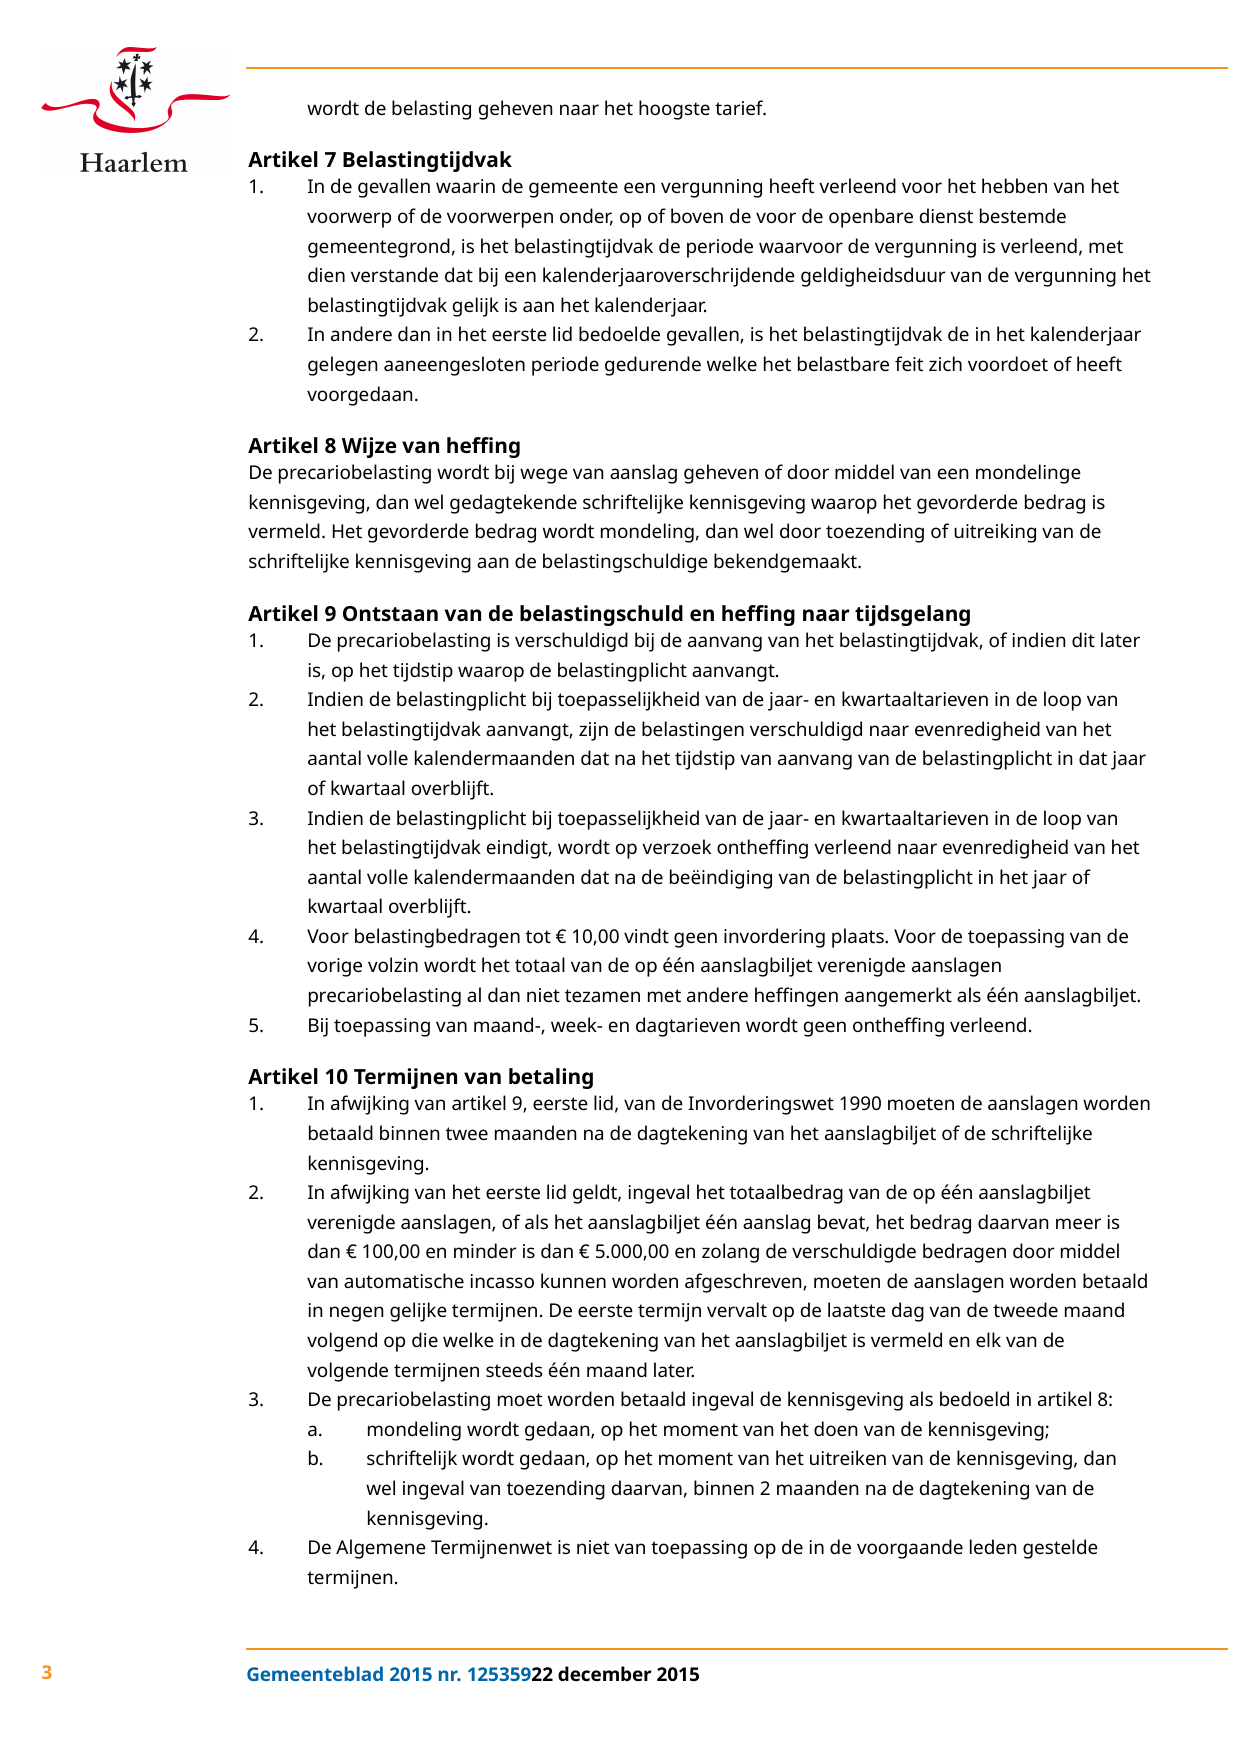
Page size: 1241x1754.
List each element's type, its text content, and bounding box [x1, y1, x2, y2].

text Artikel 9 Ontstaan van de belastingschuld en heffing naar tijdsgelang [248, 599, 1152, 627]
list De precariobelasting moet worden betaald ingeval de kennisgeving als bedoeld in artikel 8: [248, 1386, 1152, 1412]
list In andere dan in het eerste lid bedoelde gevallen, is het belastingtijdvak de in het kalenderjaar gelegen aaneengesloten periode gedurende welke het belastbare feit zich voordoet of heeft voorgedaan. [248, 322, 1152, 406]
list In afwijking van het eerste lid geldt, ingeval het totaalbedrag van de op één aanslagbiljet verenigde aanslagen, of als het aanslagbiljet één aanslag bevat, het bedrag daarvan meer is dan € 100,00 en minder is dan € 5.000,00 en zolang de verschuldigde bedragen door middel van automatische incasso kunnen worden afgeschreven, moeten de aanslagen worden betaald in negen gelijke termijnen. De eerste termijn vervalt op de laatste dag van de tweede maand volgend op die welke in de dagtekening van het aanslagbiljet is vermeld en elk van de volgende termijnen steeds één maand later. [248, 1179, 1152, 1383]
list Voor belastingbedragen tot € 10,00 vindt geen invordering plaats. Voor de toepassing van de vorige volzin wordt het totaal van de op één aanslagbiljet verenigde aanslagen precariobelasting al dan niet tezamen met andere heffingen aangemerkt als één aanslagbiljet. [248, 923, 1152, 1008]
list Bij toepassing van maand-, week- en dagtarieven wordt geen ontheffing verleend. [248, 1012, 1152, 1037]
list schriftelijk wordt gedaan, op het moment van het uitreiken van de kennisgeving, dan wel ingeval van toezending daarvan, binnen 2 maanden na de dagtekening van de kennisgeving. [307, 1446, 1152, 1531]
list In afwijking van artikel 9, eerste lid, van de Invorderingswet 1990 moeten de aanslagen worden betaald binnen twee maanden na de dagtekening van het aanslagbiljet of de schriftelijke kennisgeving. [248, 1091, 1152, 1176]
list De precariobelasting is verschuldigd bij de aanvang van het belastingtijdvak, of indien dit later is, op het tijdstip waarop de belastingplicht aanvangt. [248, 627, 1152, 682]
list Indien de belastingplicht bij toepasselijkheid van de jaar- en kwartaaltarieven in de loop van het belastingtijdvak aanvangt, zijn de belastingen verschuldigd naar evenredigheid van het aantal volle kalendermaanden dat na het tijdstip van aanvang van de belastingplicht in dat jaar of kwartaal overblijft. [248, 686, 1152, 801]
list mondeling wordt gedaan, op het moment van het doen van de kennisgeving; [307, 1416, 1152, 1442]
list Indien de belastingplicht bij toepasselijkheid van de jaar- en kwartaaltarieven in de loop van het belastingtijdvak eindigt, wordt op verzoek ontheffing verleend naar evenredigheid van het aantal volle kalendermaanden dat na de beëindiging van de belastingplicht in het jaar of kwartaal overblijft. [248, 805, 1152, 919]
picture [41, 47, 231, 172]
list De Algemene Termijnenwet is niet van toepassing op de in de voorgaande leden gestelde termijnen. [248, 1534, 1152, 1590]
text De precariobelasting wordt bij wege van aanslag geheven of door middel van een mondelinge kennisgeving, dan wel gedagtekende schriftelijke kennisgeving waarop het gevorderde bedrag is vermeld. Het gevorderde bedrag wordt mondeling, dan wel door toezending of uitreiking van de schriftelijke kennisgeving aan de belastingschuldige bekendgemaakt. [248, 459, 1152, 574]
text Artikel 7 Belastingtijdvak [248, 145, 1152, 174]
list wordt de belasting geheven naar het hoogste tarief. [248, 95, 1152, 121]
text Artikel 8 Wijze van heffing [248, 431, 1152, 459]
text Artikel 10 Termijnen van betaling [248, 1062, 1152, 1091]
list In de gevallen waarin de gemeente een vergunning heeft verleend voor het hebben van het voorwerp of de voorwerpen onder, op of boven de voor de openbare dienst bestemde gemeentegrond, is het belastingtijdvak de periode waarvoor de vergunning is verleend, met dien verstande dat bij een kalenderjaaroverschrijdende geldigheidsduur van de vergunning het belastingtijdvak gelijk is aan het kalenderjaar. [248, 174, 1152, 318]
